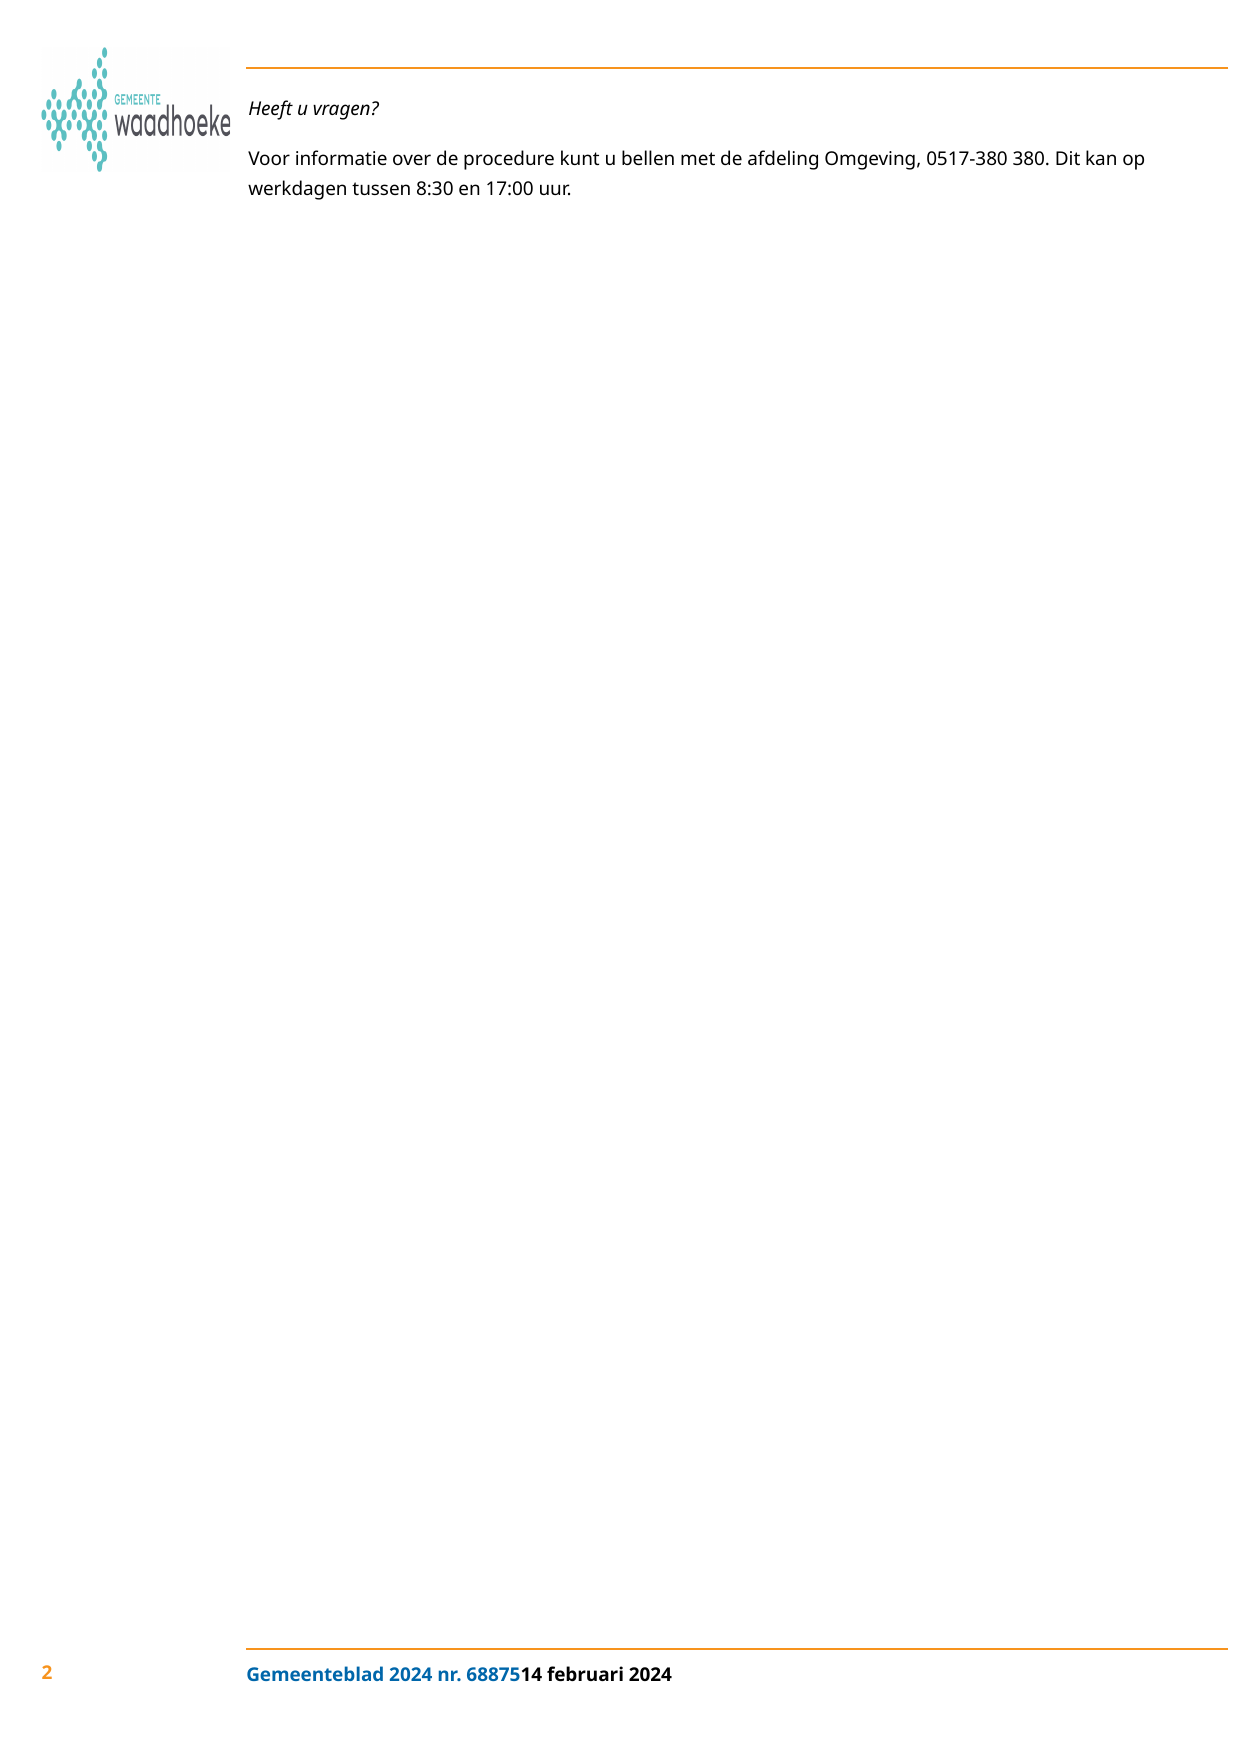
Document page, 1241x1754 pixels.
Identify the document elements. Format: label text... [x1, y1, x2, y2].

picture [41, 47, 231, 172]
text Voor informatie over de procedure kunt u bellen met de afdeling Omgeving, 0517-380 380. Dit kan op werkdagen tussen 8:30 en 17:00 uur. [248, 145, 1152, 201]
text Heeft u vragen? [248, 95, 1152, 121]
